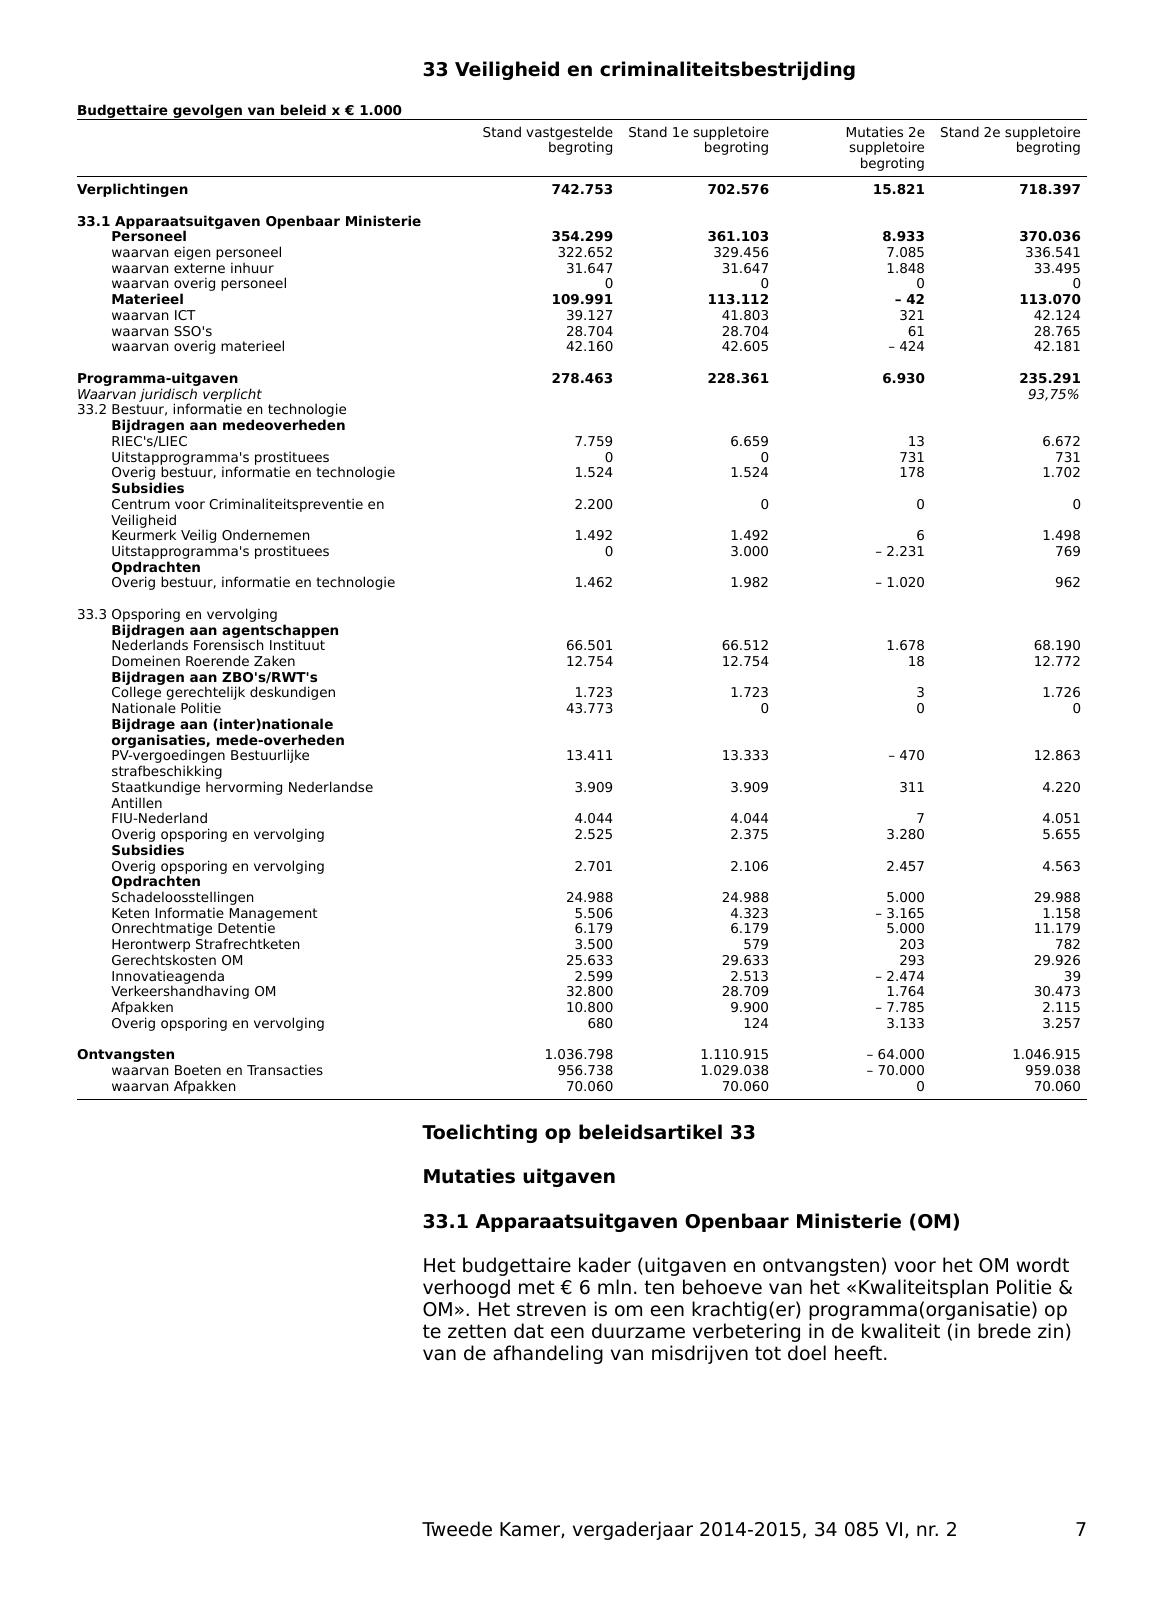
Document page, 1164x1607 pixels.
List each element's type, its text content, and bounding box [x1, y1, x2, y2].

table_cell – 1.020 [775, 575, 931, 591]
table_cell [931, 355, 1087, 371]
table_cell [105, 591, 423, 607]
table_cell 30.473 [931, 984, 1087, 1000]
table_cell [931, 1031, 1087, 1047]
table_cell 2.701 [424, 858, 619, 874]
table_cell [775, 355, 931, 371]
table_cell 769 [931, 544, 1087, 559]
table_cell Stand 1e suppletoire begroting [619, 120, 775, 176]
table_cell 1.498 [931, 528, 1087, 544]
table_cell 228.361 [619, 371, 775, 386]
table_cell Domeinen Roerende Zaken [105, 654, 423, 669]
table_cell 5.000 [775, 921, 931, 937]
table_cell 29.926 [931, 953, 1087, 968]
table_cell [77, 497, 105, 528]
table_cell [105, 355, 423, 371]
table_cell Overig bestuur, informatie en technologie [105, 465, 423, 481]
table_cell 731 [931, 449, 1087, 465]
table_cell 12.754 [424, 654, 619, 669]
table_cell 4.220 [931, 780, 1087, 811]
table_cell Verplichtingen [77, 177, 423, 198]
table_cell RIEC's/LIEC [105, 434, 423, 449]
table_cell [619, 1031, 775, 1047]
table_cell [77, 921, 105, 937]
table_cell [931, 607, 1087, 622]
table_cell [775, 717, 931, 748]
table_cell 42.605 [619, 339, 775, 355]
table_cell 33.2 Bestuur, informatie en technologie [77, 402, 423, 418]
table_cell 336.541 [931, 245, 1087, 261]
table_cell 12.754 [619, 654, 775, 669]
table_cell 1.046.915 [931, 1047, 1087, 1063]
table_cell [424, 607, 619, 622]
table_cell 321 [775, 308, 931, 323]
table_cell 39 [931, 969, 1087, 984]
table_cell [77, 575, 105, 591]
table_cell 0 [775, 701, 931, 717]
table_cell 1.492 [619, 528, 775, 544]
table_cell [77, 685, 105, 701]
table_cell [619, 481, 775, 497]
table_cell Nederlands Forensisch Instituut [105, 638, 423, 654]
table_cell 3.909 [619, 780, 775, 811]
table_cell [619, 214, 775, 229]
table_cell [77, 937, 105, 953]
table_cell 0 [775, 276, 931, 292]
table_cell Gerechtskosten OM [105, 953, 423, 968]
table_cell [424, 214, 619, 229]
table_cell – 424 [775, 339, 931, 355]
table_cell Ontvangsten [77, 1047, 423, 1063]
table_cell 10.800 [424, 1000, 619, 1016]
table_cell Keurmerk Veilig Ondernemen [105, 528, 423, 544]
table_cell 2.106 [619, 858, 775, 874]
table_cell [931, 418, 1087, 434]
table_cell 1.848 [775, 261, 931, 276]
table_cell [619, 386, 775, 402]
table_cell [77, 858, 105, 874]
table_cell [77, 276, 105, 292]
table_cell 6.659 [619, 434, 775, 449]
table_cell 956.738 [424, 1063, 619, 1078]
table_cell [619, 670, 775, 685]
table_cell [105, 120, 423, 176]
table_cell Opdrachten [105, 560, 423, 575]
subtitle 33 Veiligheid en criminaliteitsbestrijding [422, 59, 1087, 81]
table_cell [77, 465, 105, 481]
table_cell 24.988 [424, 890, 619, 906]
table_cell 2.599 [424, 969, 619, 984]
table_cell [77, 1016, 105, 1031]
table_cell [775, 1031, 931, 1047]
table_cell 203 [775, 937, 931, 953]
table_cell [775, 591, 931, 607]
table_cell Overig opsporing en vervolging [105, 1016, 423, 1031]
table_cell [424, 874, 619, 890]
table_cell 4.323 [619, 906, 775, 921]
table_cell 5.655 [931, 827, 1087, 843]
table_cell 354.299 [424, 229, 619, 245]
table_cell 24.988 [619, 890, 775, 906]
table_cell 42.124 [931, 308, 1087, 323]
table_cell PV-vergoedingen Bestuurlijke strafbeschikking [105, 748, 423, 780]
table_cell 6.672 [931, 434, 1087, 449]
table_cell [77, 481, 105, 497]
table_cell Subsidies [105, 843, 423, 858]
table_cell 1.110.915 [619, 1047, 775, 1063]
table_cell FIU-Nederland [105, 811, 423, 827]
table_cell [77, 748, 105, 780]
table_cell waarvan SSO's [105, 324, 423, 339]
table_cell 66.501 [424, 638, 619, 654]
table_cell [77, 418, 105, 434]
table_cell [424, 623, 619, 638]
table_cell 0 [619, 449, 775, 465]
table_cell [775, 874, 931, 890]
table_cell 41.803 [619, 308, 775, 323]
table_cell 3.280 [775, 827, 931, 843]
table_cell [931, 874, 1087, 890]
table_cell waarvan eigen personeel [105, 245, 423, 261]
table_cell [77, 544, 105, 559]
table_cell 3.000 [619, 544, 775, 559]
table_cell 109.991 [424, 292, 619, 308]
table_cell [775, 481, 931, 497]
table_cell 1.462 [424, 575, 619, 591]
table_cell – 42 [775, 292, 931, 308]
table_cell 15.821 [775, 177, 931, 198]
table_cell 33.3 Opsporing en vervolging [77, 607, 423, 622]
table_cell [77, 701, 105, 717]
table_cell 0 [931, 276, 1087, 292]
table_cell [77, 449, 105, 465]
table_cell [77, 245, 105, 261]
table_cell [775, 402, 931, 418]
table_cell 2.200 [424, 497, 619, 528]
table_cell 311 [775, 780, 931, 811]
table_cell 1.029.038 [619, 1063, 775, 1078]
table_cell [775, 607, 931, 622]
table_cell 9.900 [619, 1000, 775, 1016]
table_cell [619, 874, 775, 890]
table_cell 1.702 [931, 465, 1087, 481]
table_cell 70.060 [619, 1079, 775, 1099]
table_cell [424, 418, 619, 434]
table_cell Stand vastgestelde begroting [424, 120, 619, 176]
table_cell – 7.785 [775, 1000, 931, 1016]
table_cell Opdrachten [105, 874, 423, 890]
table_cell 42.160 [424, 339, 619, 355]
table_cell [77, 906, 105, 921]
table_cell [619, 607, 775, 622]
table_cell [77, 890, 105, 906]
table_cell [931, 198, 1087, 213]
table_cell [77, 292, 105, 308]
text Het budgettaire kader (uitgaven en ontvangsten) voor het OM wordt verhoogd met € 6 mln. ten behoeve van het «Kwaliteitsplan Politie & OM». Het streven is om een krachtig(er) programma(organisatie) op te zetten dat een duurzame verbetering in de kwaliteit (in brede zin) van de afhandeling van misdrijven tot doel heeft. [422, 1255, 1087, 1364]
table_cell 70.060 [931, 1079, 1087, 1099]
table_cell 7 [775, 811, 931, 827]
table_cell 28.704 [619, 324, 775, 339]
table_cell [77, 591, 105, 607]
table_cell 68.190 [931, 638, 1087, 654]
table_cell [931, 214, 1087, 229]
table_cell 0 [619, 701, 775, 717]
table_cell [775, 418, 931, 434]
table_cell Bijdragen aan agentschappen [105, 623, 423, 638]
table_cell 0 [775, 1079, 931, 1099]
table_cell 178 [775, 465, 931, 481]
table_cell [77, 1031, 105, 1047]
table_cell [424, 670, 619, 685]
table_cell 5.000 [775, 890, 931, 906]
table_cell Overig bestuur, informatie en technologie [105, 575, 423, 591]
table_cell 680 [424, 1016, 619, 1031]
table_cell Herontwerp Strafrechtketen [105, 937, 423, 953]
table_cell 579 [619, 937, 775, 953]
table_cell Nationale Politie [105, 701, 423, 717]
table_cell 5.506 [424, 906, 619, 921]
table_cell 742.753 [424, 177, 619, 198]
table_cell 1.723 [424, 685, 619, 701]
table_cell 28.704 [424, 324, 619, 339]
table_cell Verkeershandhaving OM [105, 984, 423, 1000]
table_cell [105, 1031, 423, 1047]
table_cell 3.257 [931, 1016, 1087, 1031]
table_cell Stand 2e suppletoire begroting [931, 120, 1087, 176]
table_cell 29.988 [931, 890, 1087, 906]
table_cell [77, 434, 105, 449]
table_cell [424, 591, 619, 607]
table_cell – 3.165 [775, 906, 931, 921]
table_cell 124 [619, 1016, 775, 1031]
table_cell [77, 560, 105, 575]
table_cell 43.773 [424, 701, 619, 717]
table_cell Innovatieagenda [105, 969, 423, 984]
table_cell 235.291 [931, 371, 1087, 386]
table_cell [77, 339, 105, 355]
table_cell [619, 355, 775, 371]
subtitle 33.1 Apparaatsuitgaven Openbaar Ministerie (OM) [422, 1211, 1087, 1232]
table_cell 0 [424, 276, 619, 292]
table_cell waarvan Afpakken [105, 1079, 423, 1099]
table_cell 7.085 [775, 245, 931, 261]
subtitle Mutaties uitgaven [422, 1166, 1087, 1188]
table_cell [77, 261, 105, 276]
table_cell 370.036 [931, 229, 1087, 245]
table_cell 0 [424, 544, 619, 559]
table_cell 8.933 [775, 229, 931, 245]
table_cell – 2.474 [775, 969, 931, 984]
table_cell Staatkundige hervorming Nederlandse Antillen [105, 780, 423, 811]
table_cell 1.158 [931, 906, 1087, 921]
table_cell [619, 560, 775, 575]
table_cell 1.524 [424, 465, 619, 481]
table_cell waarvan overig personeel [105, 276, 423, 292]
table_cell 1.678 [775, 638, 931, 654]
table_cell [77, 717, 105, 748]
table_cell [619, 843, 775, 858]
table_cell [77, 355, 105, 371]
table_cell [77, 1063, 105, 1078]
table_cell waarvan externe inhuur [105, 261, 423, 276]
table_cell [77, 874, 105, 890]
table_cell [931, 560, 1087, 575]
table_cell 1.524 [619, 465, 775, 481]
table_cell 1.036.798 [424, 1047, 619, 1063]
table_cell Programma-uitgaven [77, 371, 423, 386]
table_cell 3.909 [424, 780, 619, 811]
table_cell 13.333 [619, 748, 775, 780]
table_cell 329.456 [619, 245, 775, 261]
table_cell 6.179 [619, 921, 775, 937]
table_cell 93,75% [931, 386, 1087, 402]
table_cell [424, 843, 619, 858]
table_cell 0 [619, 497, 775, 528]
table_cell 1.764 [775, 984, 931, 1000]
table_cell – 2.231 [775, 544, 931, 559]
table_cell Bijdrage aan (inter)nationale organisaties, mede-overheden [105, 717, 423, 748]
table_cell Waarvan juridisch verplicht [77, 386, 423, 402]
table_cell [619, 623, 775, 638]
table_cell Overig opsporing en vervolging [105, 827, 423, 843]
table_cell [775, 386, 931, 402]
table_cell 31.647 [619, 261, 775, 276]
table_cell – 70.000 [775, 1063, 931, 1078]
table_cell [77, 1079, 105, 1099]
table_cell 4.044 [424, 811, 619, 827]
table_cell 0 [619, 276, 775, 292]
table_cell [77, 1000, 105, 1016]
table_cell [931, 591, 1087, 607]
table_cell [77, 324, 105, 339]
table_cell 42.181 [931, 339, 1087, 355]
table_cell [424, 198, 619, 213]
table_cell [77, 984, 105, 1000]
table_cell 25.633 [424, 953, 619, 968]
table_cell [424, 402, 619, 418]
table_cell 731 [775, 449, 931, 465]
table_cell Uitstapprogramma's prostituees [105, 544, 423, 559]
table_cell – 470 [775, 748, 931, 780]
table_cell Bijdragen aan medeoverheden [105, 418, 423, 434]
table_cell 6.179 [424, 921, 619, 937]
table_cell [77, 120, 105, 176]
table_cell [424, 1031, 619, 1047]
table_cell Keten Informatie Management [105, 906, 423, 921]
table_cell 28.765 [931, 324, 1087, 339]
table_cell 278.463 [424, 371, 619, 386]
table_cell Personeel [105, 229, 423, 245]
table_cell [424, 717, 619, 748]
subtitle Toelichting op beleidsartikel 33 [422, 1122, 1087, 1144]
table_cell 6 [775, 528, 931, 544]
table_cell Mutaties 2e suppletoire begroting [775, 120, 931, 176]
table_cell [77, 229, 105, 245]
table_cell Centrum voor Criminaliteitspreventie en Veiligheid [105, 497, 423, 528]
table_cell 29.633 [619, 953, 775, 968]
table_cell 13 [775, 434, 931, 449]
table_cell waarvan ICT [105, 308, 423, 323]
table_cell [931, 402, 1087, 418]
table_cell Overig opsporing en vervolging [105, 858, 423, 874]
table_cell [619, 402, 775, 418]
table_cell 70.060 [424, 1079, 619, 1099]
table_cell – 64.000 [775, 1047, 931, 1063]
table_cell 13.411 [424, 748, 619, 780]
table_cell 61 [775, 324, 931, 339]
table_cell 959.038 [931, 1063, 1087, 1078]
table_cell 2.457 [775, 858, 931, 874]
table_cell [77, 638, 105, 654]
table_cell 12.863 [931, 748, 1087, 780]
table_cell [77, 308, 105, 323]
table_cell [931, 843, 1087, 858]
table_cell [77, 198, 105, 213]
table_cell 113.070 [931, 292, 1087, 308]
table_cell [775, 843, 931, 858]
table_cell 3.500 [424, 937, 619, 953]
table_cell 0 [931, 497, 1087, 528]
table_cell [424, 355, 619, 371]
table_cell [424, 560, 619, 575]
table_cell [931, 717, 1087, 748]
table_cell 4.051 [931, 811, 1087, 827]
table_cell 2.115 [931, 1000, 1087, 1016]
table_cell [105, 198, 423, 213]
table_cell 0 [775, 497, 931, 528]
table_cell [775, 560, 931, 575]
table_cell [77, 654, 105, 669]
table_cell 12.772 [931, 654, 1087, 669]
table_cell 2.375 [619, 827, 775, 843]
table_cell 39.127 [424, 308, 619, 323]
table_cell 962 [931, 575, 1087, 591]
table_cell 322.652 [424, 245, 619, 261]
table_cell Bijdragen aan ZBO's/RWT's [105, 670, 423, 685]
table_cell 702.576 [619, 177, 775, 198]
table_cell 7.759 [424, 434, 619, 449]
table_cell 6.930 [775, 371, 931, 386]
table_cell 66.512 [619, 638, 775, 654]
table_cell [77, 827, 105, 843]
table_cell 33.1 Apparaatsuitgaven Openbaar Ministerie [77, 214, 423, 229]
table_cell 33.495 [931, 261, 1087, 276]
table_cell Afpakken [105, 1000, 423, 1016]
table_cell 18 [775, 654, 931, 669]
table_cell [775, 214, 931, 229]
table_cell 113.112 [619, 292, 775, 308]
table_cell [77, 843, 105, 858]
table_cell Subsidies [105, 481, 423, 497]
table_cell 1.726 [931, 685, 1087, 701]
table_cell Schadeloosstellingen [105, 890, 423, 906]
table_cell 31.647 [424, 261, 619, 276]
table_cell [77, 670, 105, 685]
table_cell College gerechtelijk deskundigen [105, 685, 423, 701]
table_cell Materieel [105, 292, 423, 308]
table_cell 0 [931, 701, 1087, 717]
table_cell [931, 481, 1087, 497]
table_cell [931, 670, 1087, 685]
table_cell [619, 591, 775, 607]
table_cell 3.133 [775, 1016, 931, 1031]
table_cell [931, 623, 1087, 638]
table_cell 782 [931, 937, 1087, 953]
table_cell [77, 811, 105, 827]
table_cell 2.525 [424, 827, 619, 843]
table_cell [77, 780, 105, 811]
table_cell [775, 670, 931, 685]
table_cell 28.709 [619, 984, 775, 1000]
table_cell 32.800 [424, 984, 619, 1000]
table_cell 293 [775, 953, 931, 968]
table_cell [775, 623, 931, 638]
table_cell Uitstapprogramma's prostituees [105, 449, 423, 465]
table_cell 361.103 [619, 229, 775, 245]
table_cell [424, 386, 619, 402]
table_header Budgettaire gevolgen van beleid x € 1.000 [77, 103, 1087, 119]
table_cell 4.563 [931, 858, 1087, 874]
table_cell 1.492 [424, 528, 619, 544]
table_cell [619, 717, 775, 748]
table_cell [77, 953, 105, 968]
table_cell 11.179 [931, 921, 1087, 937]
table_cell [77, 969, 105, 984]
table_cell 0 [424, 449, 619, 465]
table_cell 718.397 [931, 177, 1087, 198]
table_cell 3 [775, 685, 931, 701]
table_cell [619, 418, 775, 434]
table_cell [77, 528, 105, 544]
table_cell 1.982 [619, 575, 775, 591]
table_cell [77, 623, 105, 638]
table_cell 1.723 [619, 685, 775, 701]
table_cell waarvan Boeten en Transacties [105, 1063, 423, 1078]
table_cell 4.044 [619, 811, 775, 827]
table_cell waarvan overig materieel [105, 339, 423, 355]
table_cell [619, 198, 775, 213]
table_cell Onrechtmatige Detentie [105, 921, 423, 937]
table_cell 2.513 [619, 969, 775, 984]
table_cell [424, 481, 619, 497]
table_cell [775, 198, 931, 213]
